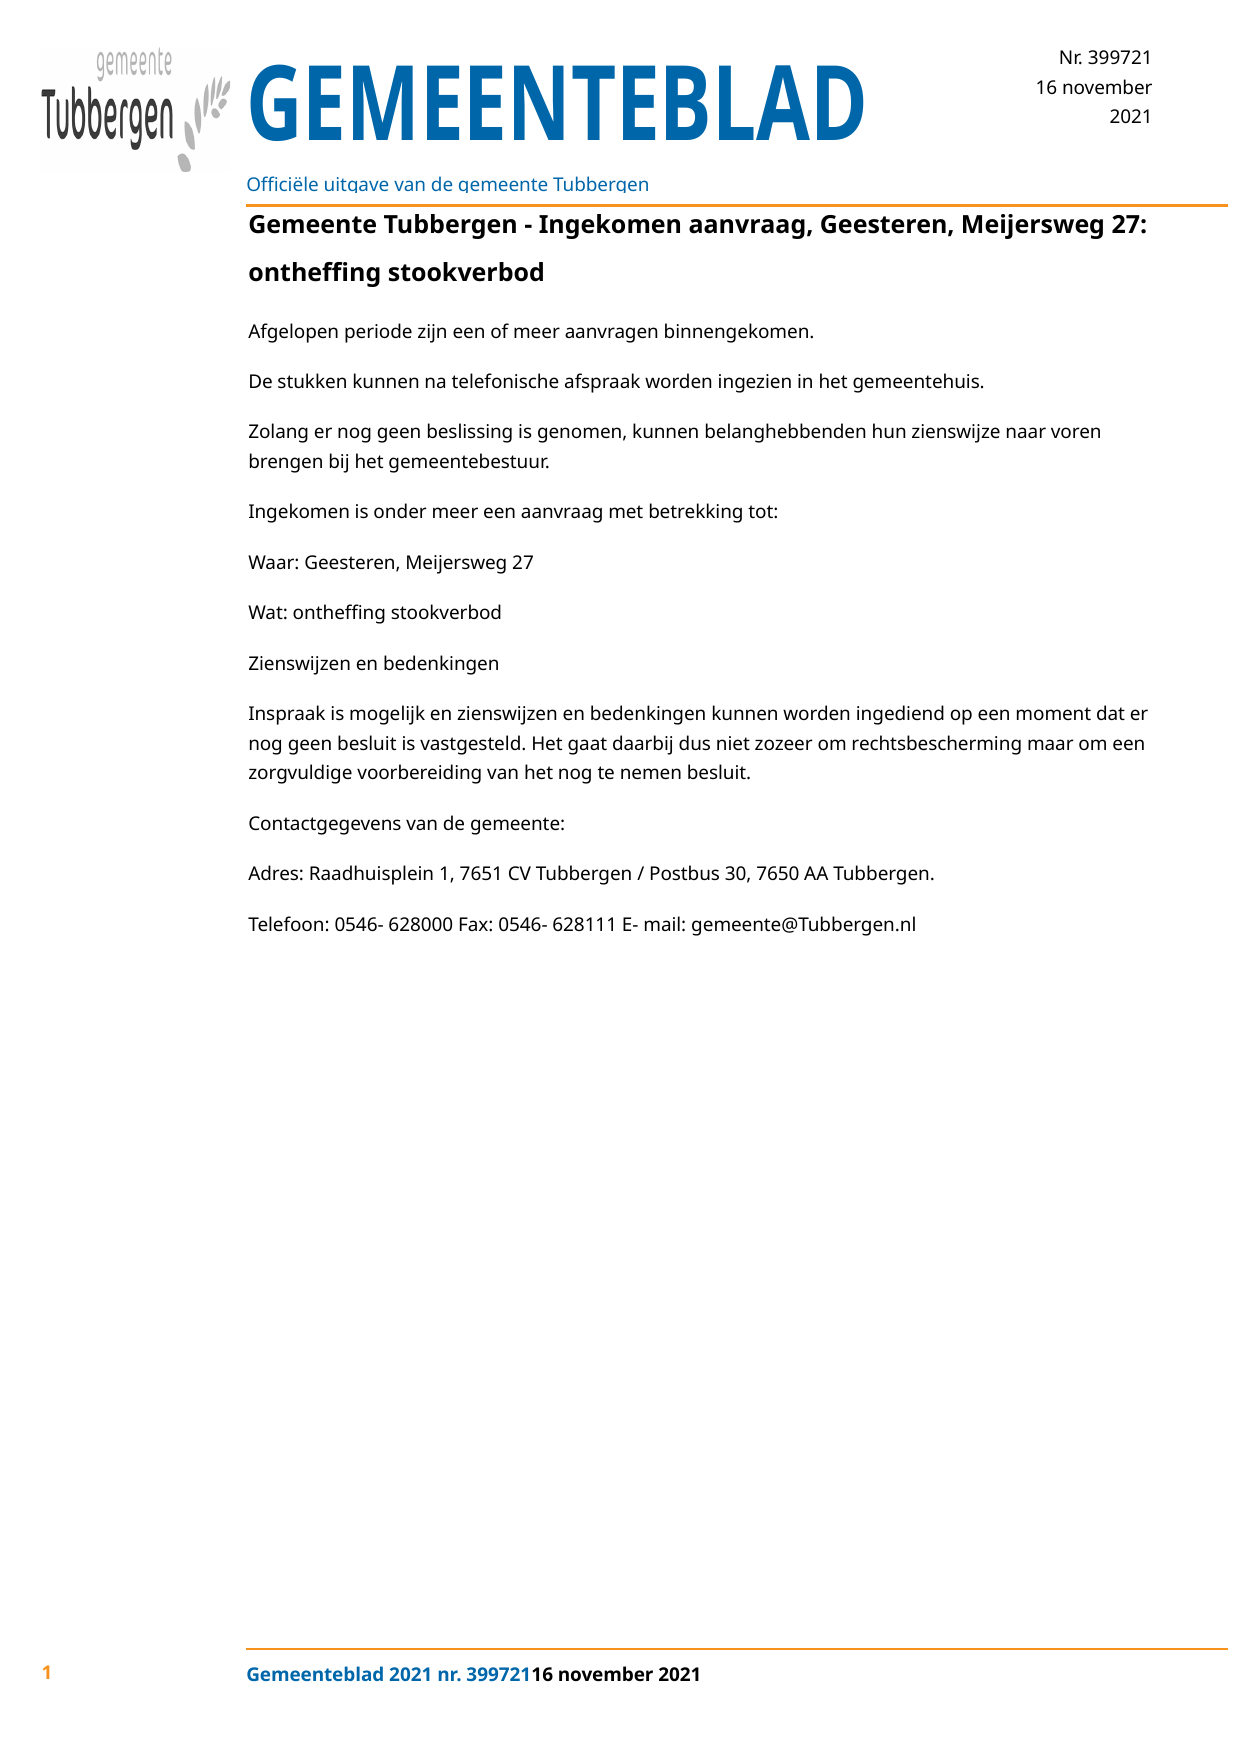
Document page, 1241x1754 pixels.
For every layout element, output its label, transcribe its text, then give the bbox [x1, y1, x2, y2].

text Zienswijzen en bedenkingen [248, 650, 1152, 676]
text Contactgegevens van de gemeente: [248, 810, 1152, 836]
text Inspraak is mogelijk en zienswijzen en bedenkingen kunnen worden ingediend op een moment dat er nog geen besluit is vastgesteld. Het gaat daarbij dus niet zozeer om rechtsbescherming maar om een zorgvuldige voorbereiding van het nog te nemen besluit. [248, 700, 1152, 785]
picture [41, 47, 231, 172]
text Zolang er nog geen beslissing is genomen, kunnen belanghebbenden hun zienswijze naar voren brengen bij het gemeentebestuur. [248, 419, 1152, 474]
text Waar: Geesteren, Meijersweg 27 [248, 549, 1152, 575]
text De stukken kunnen na telefonische afspraak worden ingezien in het gemeentehuis. [248, 368, 1152, 394]
text Adres: Raadhuisplein 1, 7651 CV Tubbergen / Postbus 30, 7650 AA Tubbergen. [248, 860, 1152, 886]
text Telefoon: 0546- 628000 Fax: 0546- 628111 E- mail: gemeente@Tubbergen.nl [248, 911, 1152, 937]
text Wat: ontheffing stookverbod [248, 599, 1152, 625]
text Gemeente Tubbergen - Ingekomen aanvraag, Geesteren, Meijersweg 27: ontheffing stookverbod [248, 207, 1152, 288]
text Afgelopen periode zijn een of meer aanvragen binnengekomen. [248, 318, 1152, 344]
text Ingekomen is onder meer een aanvraag met betrekking tot: [248, 499, 1152, 524]
